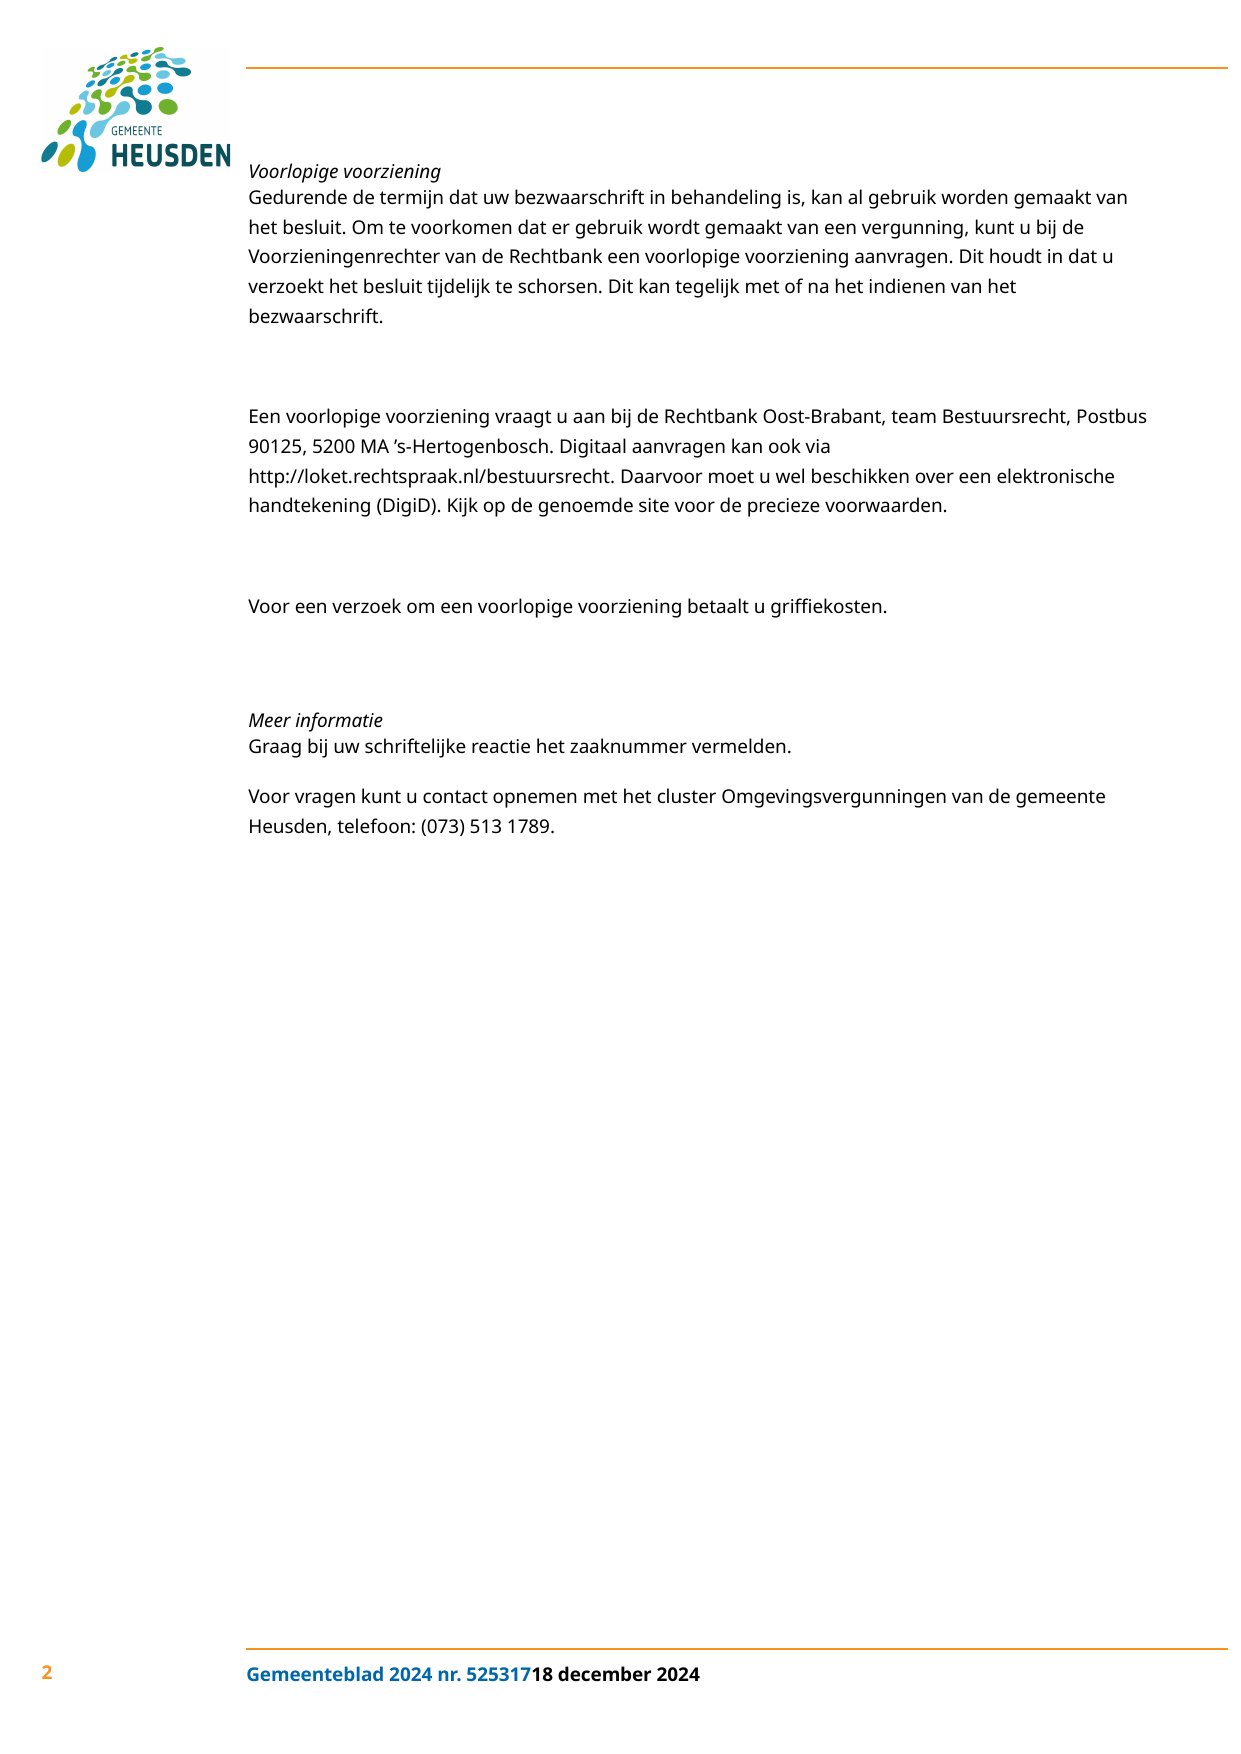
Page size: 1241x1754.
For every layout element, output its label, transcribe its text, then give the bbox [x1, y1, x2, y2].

text Voor een verzoek om een voorlopige voorziening betaalt u griffiekosten. [248, 593, 1152, 619]
text Graag bij uw schriftelijke reactie het zaaknummer vermelden. [248, 733, 1152, 759]
text Voorlopige voorziening [248, 159, 1152, 184]
text Meer informatie [248, 708, 1152, 733]
text Gedurende de termijn dat uw bezwaarschrift in behandeling is, kan al gebruik worden gemaakt van het besluit. Om te voorkomen dat er gebruik wordt gemaakt van een vergunning, kunt u bij de Voorzieningenrechter van de Rechtbank een voorlopige voorziening aanvragen. Dit houdt in dat u verzoekt het besluit tijdelijk te schorsen. Dit kan tegelijk met of na het indienen van het bezwaarschrift. [248, 184, 1152, 328]
text Een voorlopige voorziening vraagt u aan bij de Rechtbank Oost-Brabant, team Bestuursrecht, Postbus 90125, 5200 MA ’s-Hertogenbosch. Digitaal aanvragen kan ook via http://loket.rechtspraak.nl/bestuursrecht. Daarvoor moet u wel beschikken over een elektronische handtekening (DigiD). Kijk op de genoemde site voor de precieze voorwaarden. [248, 404, 1152, 518]
picture [41, 47, 231, 172]
text Voor vragen kunt u contact opnemen met het cluster Omgevingsvergunningen van de gemeente Heusden, telefoon: (073) 513 1789. [248, 784, 1152, 839]
